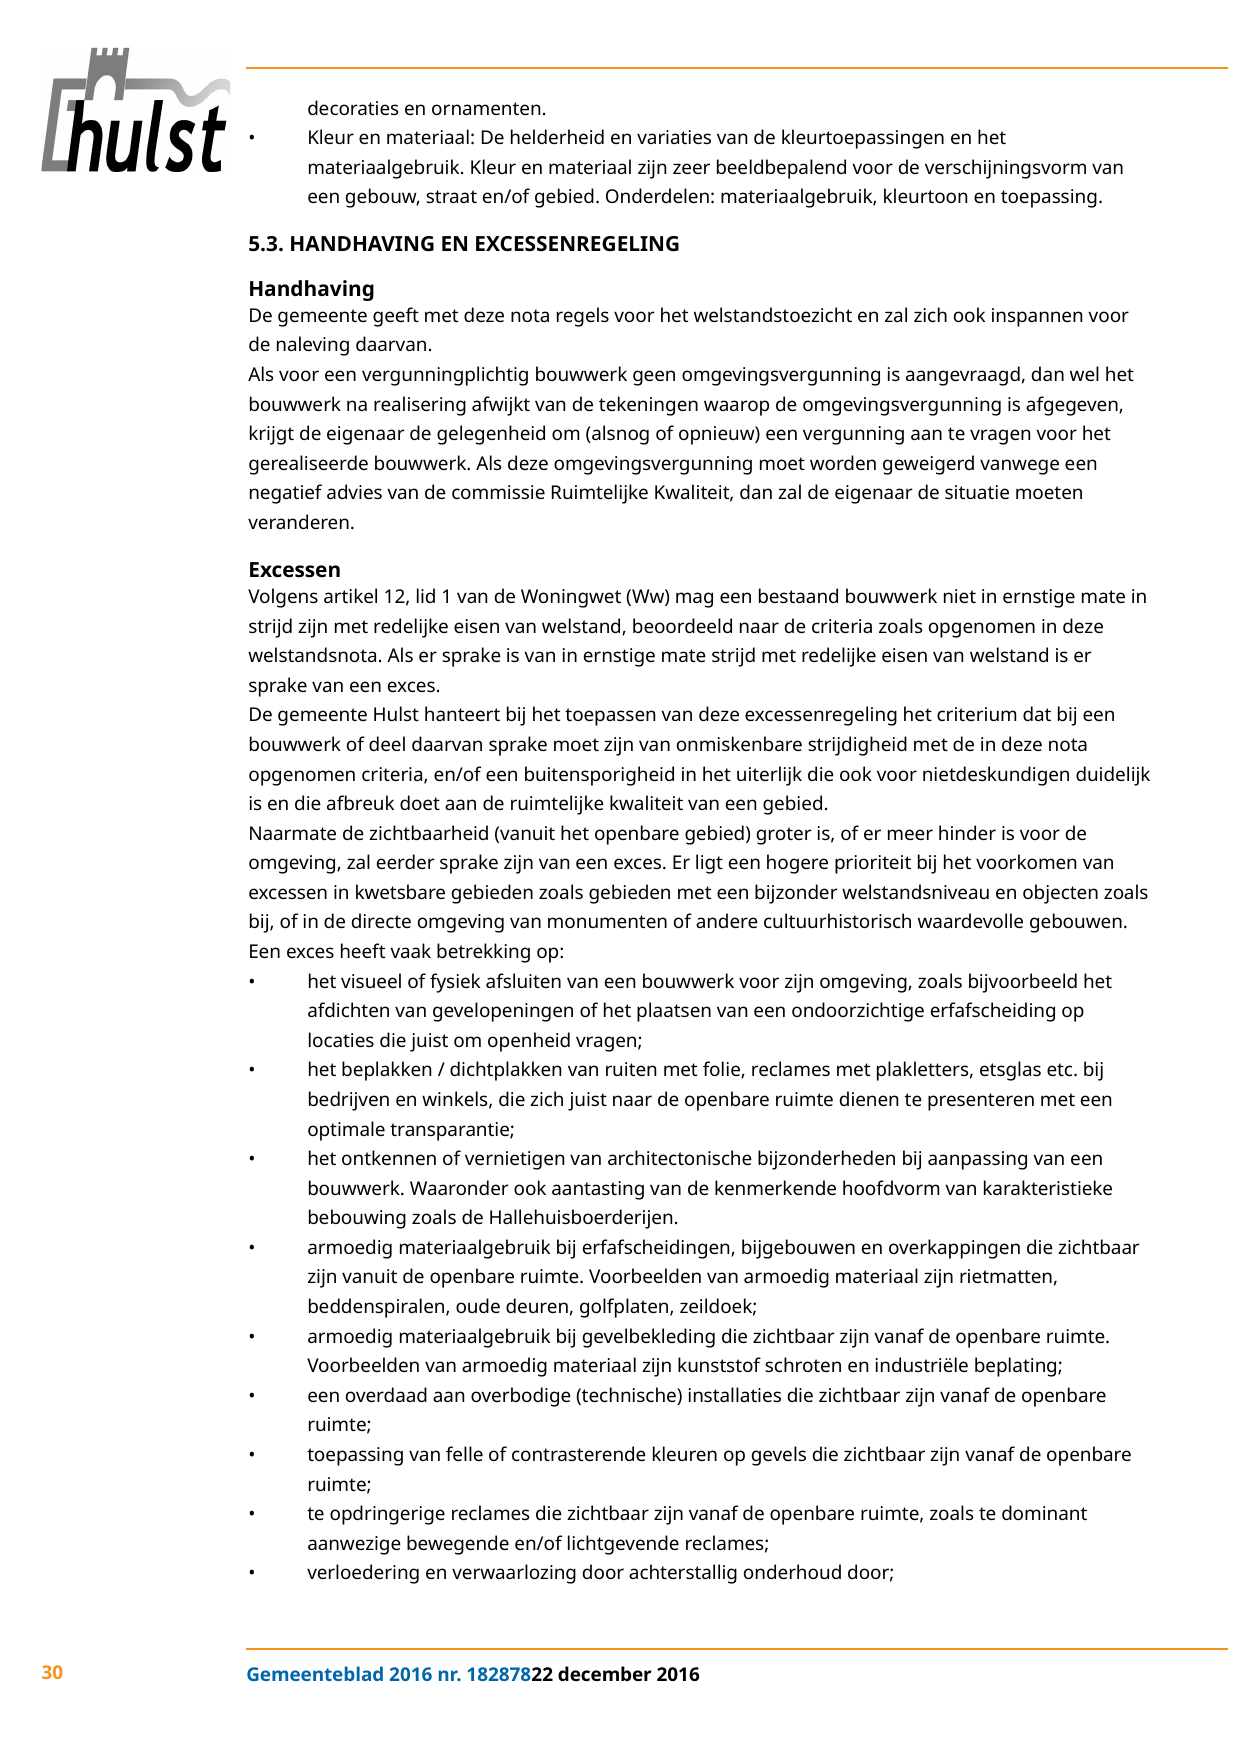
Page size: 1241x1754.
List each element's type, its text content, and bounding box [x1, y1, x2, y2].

list een overdaad aan overbodige (technische) installaties die zichtbaar zijn vanaf de openbare ruimte; [248, 1382, 1152, 1437]
list verloedering en verwaarlozing door achterstallig onderhoud door; [248, 1559, 1152, 1585]
text Excessen [248, 555, 1152, 583]
list armoedig materiaalgebruik bij gevelbekleding die zichtbaar zijn vanaf de openbare ruimte. Voorbeelden van armoedig materiaal zijn kunststof schroten en industriële beplating; [248, 1323, 1152, 1378]
list Kleur en materiaal: De helderheid en variaties van de kleurtoepassingen en het materiaalgebruik. Kleur en materiaal zijn zeer beeldbepalend voor de verschijningsvorm van een gebouw, straat en/of gebied. Onderdelen: materiaalgebruik, kleurtoon en toepassing. [248, 124, 1152, 209]
text Handhaving [248, 274, 1152, 302]
list decoraties en ornamenten. [248, 95, 1152, 121]
list toepassing van felle of contrasterende kleuren op gevels die zichtbaar zijn vanaf de openbare ruimte; [248, 1441, 1152, 1496]
text Volgens artikel 12, lid 1 van de Woningwet (Ww) mag een bestaand bouwwerk niet in ernstige mate in strijd zijn met redelijke eisen van welstand, beoordeeld naar de criteria zoals opgenomen in deze welstandsnota. Als er sprake is van in ernstige mate strijd met redelijke eisen van welstand is er sprake van een exces. [248, 583, 1152, 698]
text De gemeente Hulst hanteert bij het toepassen van deze excessenregeling het criterium dat bij een bouwwerk of deel daarvan sprake moet zijn van onmiskenbare strijdigheid met de in deze nota opgenomen criteria, en/of een buitensporigheid in het uiterlijk die ook voor nietdeskundigen duidelijk is en die afbreuk doet aan de ruimtelijke kwaliteit van een gebied. [248, 702, 1152, 816]
list het beplakken / dichtplakken van ruiten met folie, reclames met plakletters, etsglas etc. bij bedrijven en winkels, die zich juist naar de openbare ruimte dienen te presenteren met een optimale transparantie; [248, 1057, 1152, 1141]
text Een exces heeft vaak betrekking op: [248, 938, 1152, 964]
list armoedig materiaalgebruik bij erfafscheidingen, bijgebouwen en overkappingen die zichtbaar zijn vanuit de openbare ruimte. Voorbeelden van armoedig materiaal zijn rietmatten, beddenspiralen, oude deuren, golfplaten, zeildoek; [248, 1234, 1152, 1319]
list te opdringerige reclames die zichtbaar zijn vanaf de openbare ruimte, zoals te dominant aanwezige bewegende en/of lichtgevende reclames; [248, 1500, 1152, 1556]
list het visueel of fysiek afsluiten van een bouwwerk voor zijn omgeving, zoals bijvoorbeeld het afdichten van gevelopeningen of het plaatsen van een ondoorzichtige erfafscheiding op locaties die juist om openheid vragen; [248, 968, 1152, 1053]
text 5.3. HANDHAVING EN EXCESSENREGELING [248, 229, 1152, 258]
text Als voor een vergunningplichtig bouwwerk geen omgevingsvergunning is aangevraagd, dan wel het bouwwerk na realisering afwijkt van de tekeningen waarop de omgevingsvergunning is afgegeven, krijgt de eigenaar de gelegenheid om (alsnog of opnieuw) een vergunning aan te vragen voor het gerealiseerde bouwwerk. Als deze omgevingsvergunning moet worden geweigerd vanwege een negatief advies van de commissie Ruimtelijke Kwaliteit, dan zal de eigenaar de situatie moeten veranderen. [248, 361, 1152, 535]
text Naarmate de zichtbaarheid (vanuit het openbare gebied) groter is, of er meer hinder is voor de omgeving, zal eerder sprake zijn van een exces. Er ligt een hogere prioriteit bij het voorkomen van excessen in kwetsbare gebieden zoals gebieden met een bijzonder welstandsniveau en objecten zoals bij, of in de directe omgeving van monumenten of andere cultuurhistorisch waardevolle gebouwen. [248, 820, 1152, 934]
picture [41, 47, 231, 172]
list het ontkennen of vernietigen van architectonische bijzonderheden bij aanpassing van een bouwwerk. Waaronder ook aantasting van de kenmerkende hoofdvorm van karakteristieke bebouwing zoals de Hallehuisboerderijen. [248, 1145, 1152, 1230]
text De gemeente geeft met deze nota regels voor het welstandstoezicht en zal zich ook inspannen voor de naleving daarvan. [248, 302, 1152, 357]
